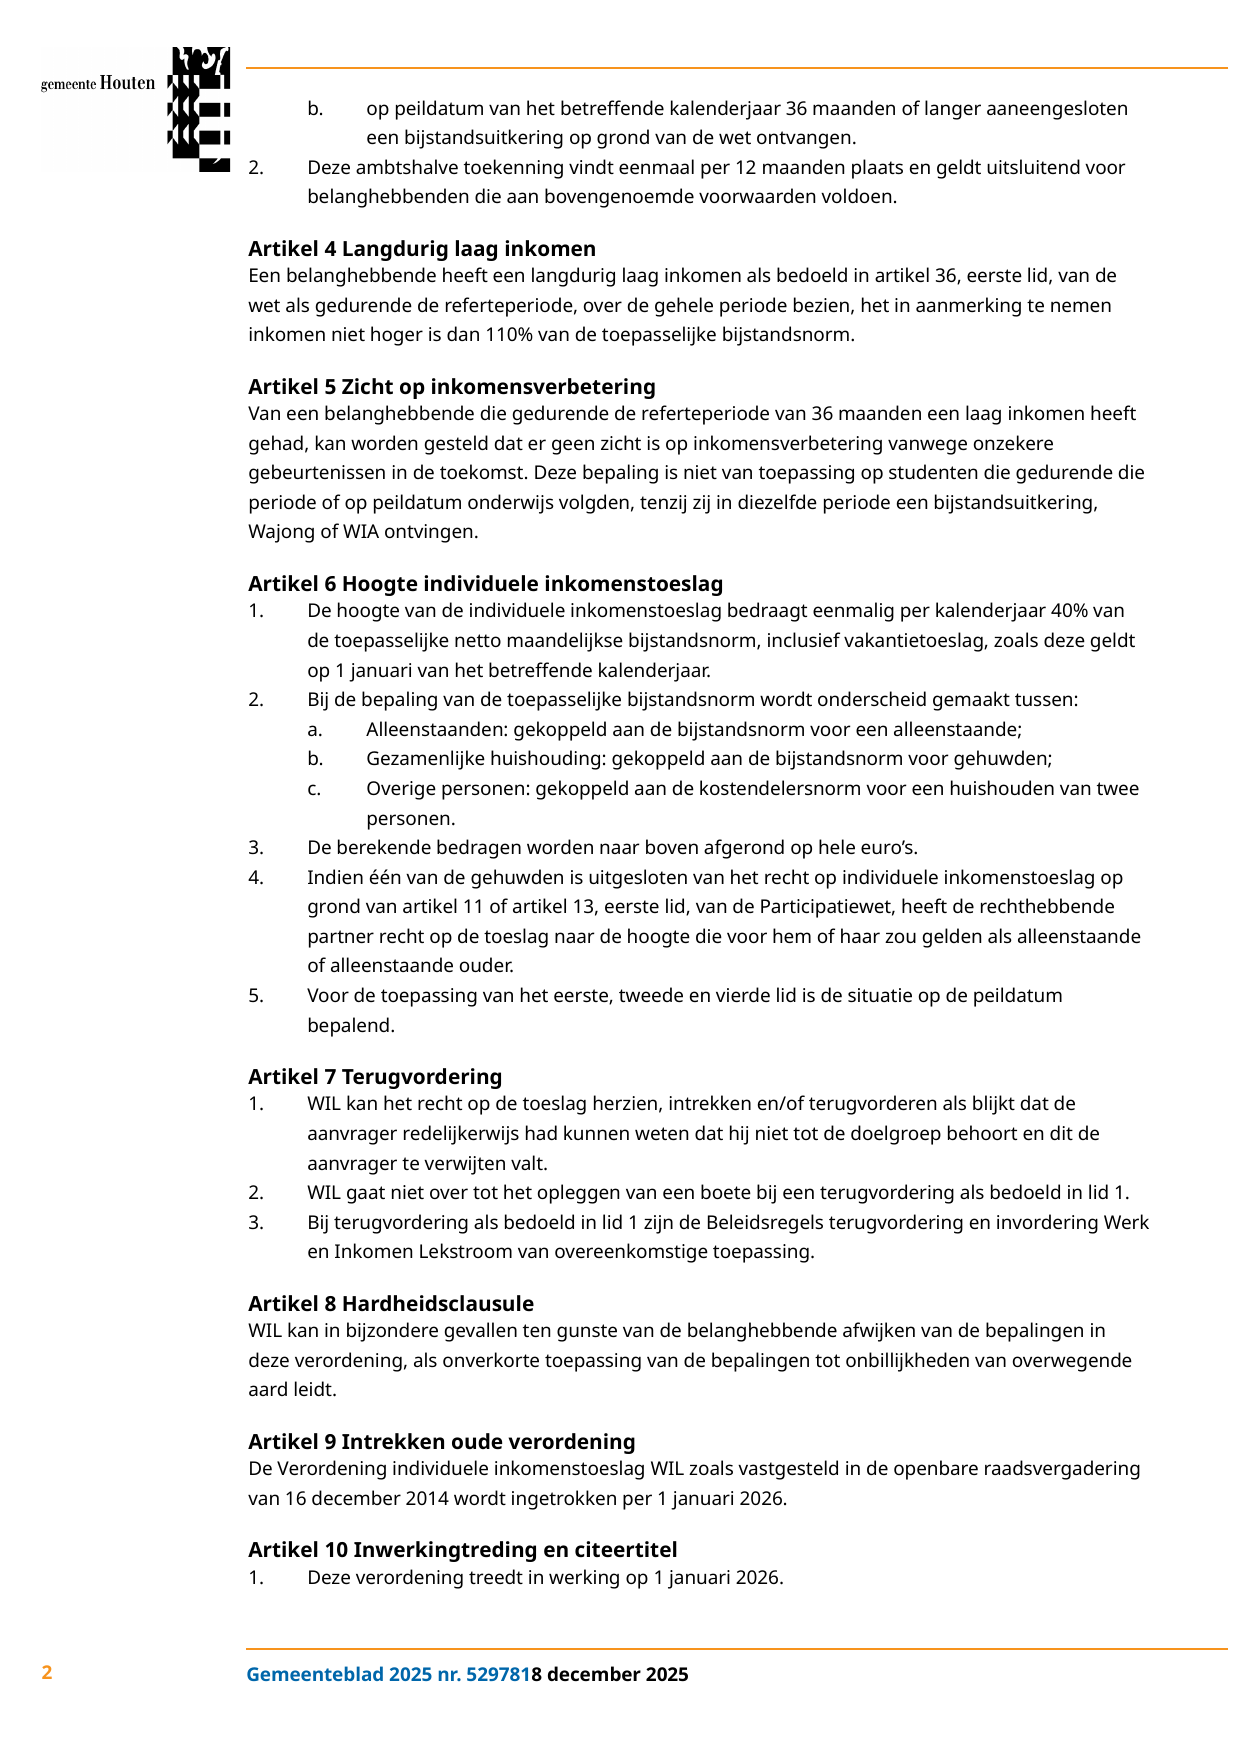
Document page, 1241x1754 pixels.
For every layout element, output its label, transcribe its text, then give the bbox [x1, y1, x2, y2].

list op peildatum van het betreffende kalenderjaar 36 maanden of langer aaneengesloten een bijstandsuitkering op grond van de wet ontvangen. [307, 95, 1152, 150]
list Indien één van de gehuwden is uitgesloten van het recht op individuele inkomenstoeslag op grond van artikel 11 of artikel 13, eerste lid, van de Participatiewet, heeft de rechthebbende partner recht op de toeslag naar de hoogte die voor hem of haar zou gelden als alleenstaande of alleenstaande ouder. [248, 864, 1152, 978]
text Artikel 10 Inwerkingtreding en citeertitel [248, 1535, 1152, 1564]
list De berekende bedragen worden naar boven afgerond op hele euro’s. [248, 834, 1152, 860]
text Een belanghebbende heeft een langdurig laag inkomen als bedoeld in artikel 36, eerste lid, van de wet als gedurende de referteperiode, over de gehele periode bezien, het in aanmerking te nemen inkomen niet hoger is dan 110% van de toepasselijke bijstandsnorm. [248, 262, 1152, 347]
list Deze ambtshalve toekenning vindt eenmaal per 12 maanden plaats en geldt uitsluitend voor belanghebbenden die aan bovengenoemde voorwaarden voldoen. [248, 154, 1152, 209]
text Artikel 7 Terugvordering [248, 1062, 1152, 1091]
text WIL kan in bijzondere gevallen ten gunste van de belanghebbende afwijken van de bepalingen in deze verordening, als onverkorte toepassing van de bepalingen tot onbillijkheden van overwegende aard leidt. [248, 1317, 1152, 1402]
list Overige personen: gekoppeld aan de kostendelersnorm voor een huishouden van twee personen. [307, 775, 1152, 830]
list Deze verordening treedt in werking op 1 januari 2026. [248, 1564, 1152, 1589]
text De Verordening individuele inkomenstoeslag WIL zoals vastgesteld in de openbare raadsvergadering van 16 december 2014 wordt ingetrokken per 1 januari 2026. [248, 1455, 1152, 1511]
list Voor de toepassing van het eerste, tweede en vierde lid is de situatie op de peildatum bepalend. [248, 982, 1152, 1037]
list Bij de bepaling van de toepasselijke bijstandsnorm wordt onderscheid gemaakt tussen: [248, 686, 1152, 712]
list WIL gaat niet over tot het opleggen van een boete bij een terugvordering als bedoeld in lid 1. [248, 1179, 1152, 1205]
picture [41, 47, 231, 172]
text Artikel 9 Intrekken oude verordening [248, 1427, 1152, 1455]
list Gezamenlijke huishouding: gekoppeld aan de bijstandsnorm voor gehuwden; [307, 746, 1152, 771]
text Van een belanghebbende die gedurende de referteperiode van 36 maanden een laag inkomen heeft gehad, kan worden gesteld dat er geen zicht is op inkomensverbetering vanwege onzekere gebeurtenissen in de toekomst. Deze bepaling is niet van toepassing op studenten die gedurende die periode of op peildatum onderwijs volgden, tenzij zij in diezelfde periode een bijstandsuitkering, Wajong of WIA ontvingen. [248, 400, 1152, 544]
text Artikel 5 Zicht op inkomensverbetering [248, 372, 1152, 400]
text Artikel 4 Langdurig laag inkomen [248, 234, 1152, 262]
list Bij terugvordering als bedoeld in lid 1 zijn de Beleidsregels terugvordering en invordering Werk en Inkomen Lekstroom van overeenkomstige toepassing. [248, 1209, 1152, 1264]
list WIL kan het recht op de toeslag herzien, intrekken en/of terugvorderen als blijkt dat de aanvrager redelijkerwijs had kunnen weten dat hij niet tot de doelgroep behoort en dit de aanvrager te verwijten valt. [248, 1091, 1152, 1176]
list Alleenstaanden: gekoppeld aan de bijstandsnorm voor een alleenstaande; [307, 716, 1152, 742]
list De hoogte van de individuele inkomenstoeslag bedraagt eenmalig per kalenderjaar 40% van de toepasselijke netto maandelijkse bijstandsnorm, inclusief vakantietoeslag, zoals deze geldt op 1 januari van het betreffende kalenderjaar. [248, 598, 1152, 682]
text Artikel 8 Hardheidsclausule [248, 1289, 1152, 1317]
text Artikel 6 Hoogte individuele inkomenstoeslag [248, 569, 1152, 598]
